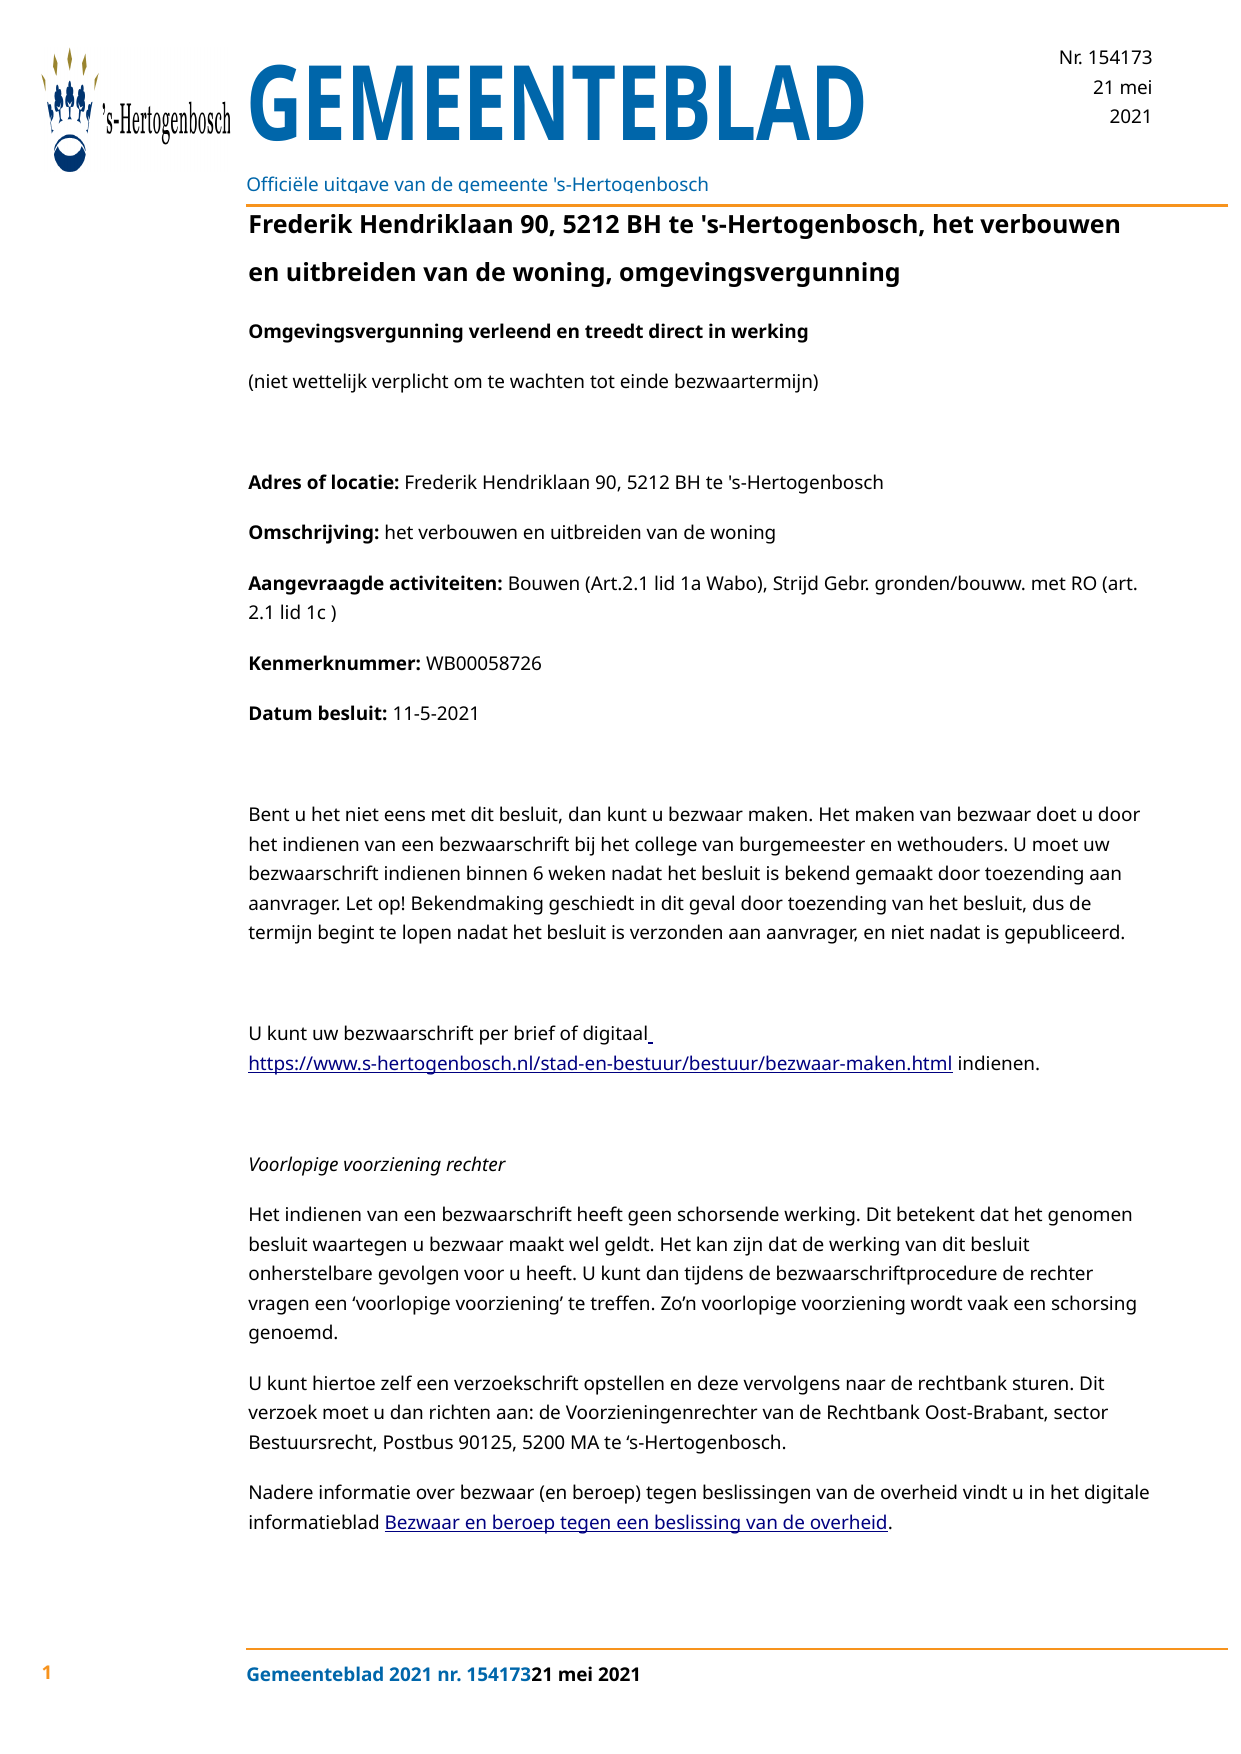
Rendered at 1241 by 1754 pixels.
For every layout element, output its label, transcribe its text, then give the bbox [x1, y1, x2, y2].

text U kunt hiertoe zelf een verzoekschrift opstellen en deze vervolgens naar de rechtbank sturen. Dit verzoek moet u dan richten aan: de Voorzieningenrechter van de Rechtbank Oost-Brabant, sector Bestuursrecht, Postbus 90125, 5200 MA te ‘s-Hertogenbosch. [248, 1370, 1152, 1455]
text Voorlopige voorziening rechter [248, 1151, 1152, 1177]
text Nadere informatie over bezwaar (en beroep) tegen beslissingen van de overheid vindt u in het digitale informatieblad Bezwaar en beroep tegen een beslissing van de overheid. [248, 1479, 1152, 1535]
text Frederik Hendriklaan 90, 5212 BH te 's-Hertogenbosch, het verbouwen en uitbreiden van de woning, omgevingsvergunning [248, 207, 1152, 288]
text Datum besluit: 11-5-2021 [248, 700, 1152, 726]
text Adres of locatie: Frederik Hendriklaan 90, 5212 BH te 's-Hertogenbosch [248, 469, 1152, 495]
text Het indienen van een bezwaarschrift heeft geen schorsende werking. Dit betekent dat het genomen besluit waartegen u bezwaar maakt wel geldt. Het kan zijn dat de werking van dit besluit onherstelbare gevolgen voor u heeft. U kunt dan tijdens de bezwaarschriftprocedure de rechter vragen een ‘voorlopige voorziening’ te treffen. Zo’n voorlopige voorziening wordt vaak een schorsing genoemd. [248, 1201, 1152, 1345]
text Kenmerknummer: WB00058726 [248, 650, 1152, 676]
text Omgevingsvergunning verleend en treedt direct in werking [248, 318, 1152, 344]
text Omschrijving: het verbouwen en uitbreiden van de woning [248, 519, 1152, 545]
picture [41, 47, 231, 172]
text (niet wettelijk verplicht om te wachten tot einde bezwaartermijn) [248, 368, 1152, 394]
text Aangevraagde activiteiten: Bouwen (Art.2.1 lid 1a Wabo), Strijd Gebr. gronden/bouww. met RO (art. 2.1 lid 1c ) [248, 570, 1152, 625]
text U kunt uw bezwaarschrift per brief of digitaal https://www.s-hertogenbosch.nl/stad-en-bestuur/bestuur/bezwaar-maken.html indienen. [248, 1020, 1152, 1076]
text Bent u het niet eens met dit besluit, dan kunt u bezwaar maken. Het maken van bezwaar doet u door het indienen van een bezwaarschrift bij het college van burgemeester en wethouders. U moet uw bezwaarschrift indienen binnen 6 weken nadat het besluit is bekend gemaakt door toezending aan aanvrager. Let op! Bekendmaking geschiedt in dit geval door toezending van het besluit, dus de termijn begint te lopen nadat het besluit is verzonden aan aanvrager, en niet nadat is gepubliceerd. [248, 801, 1152, 945]
